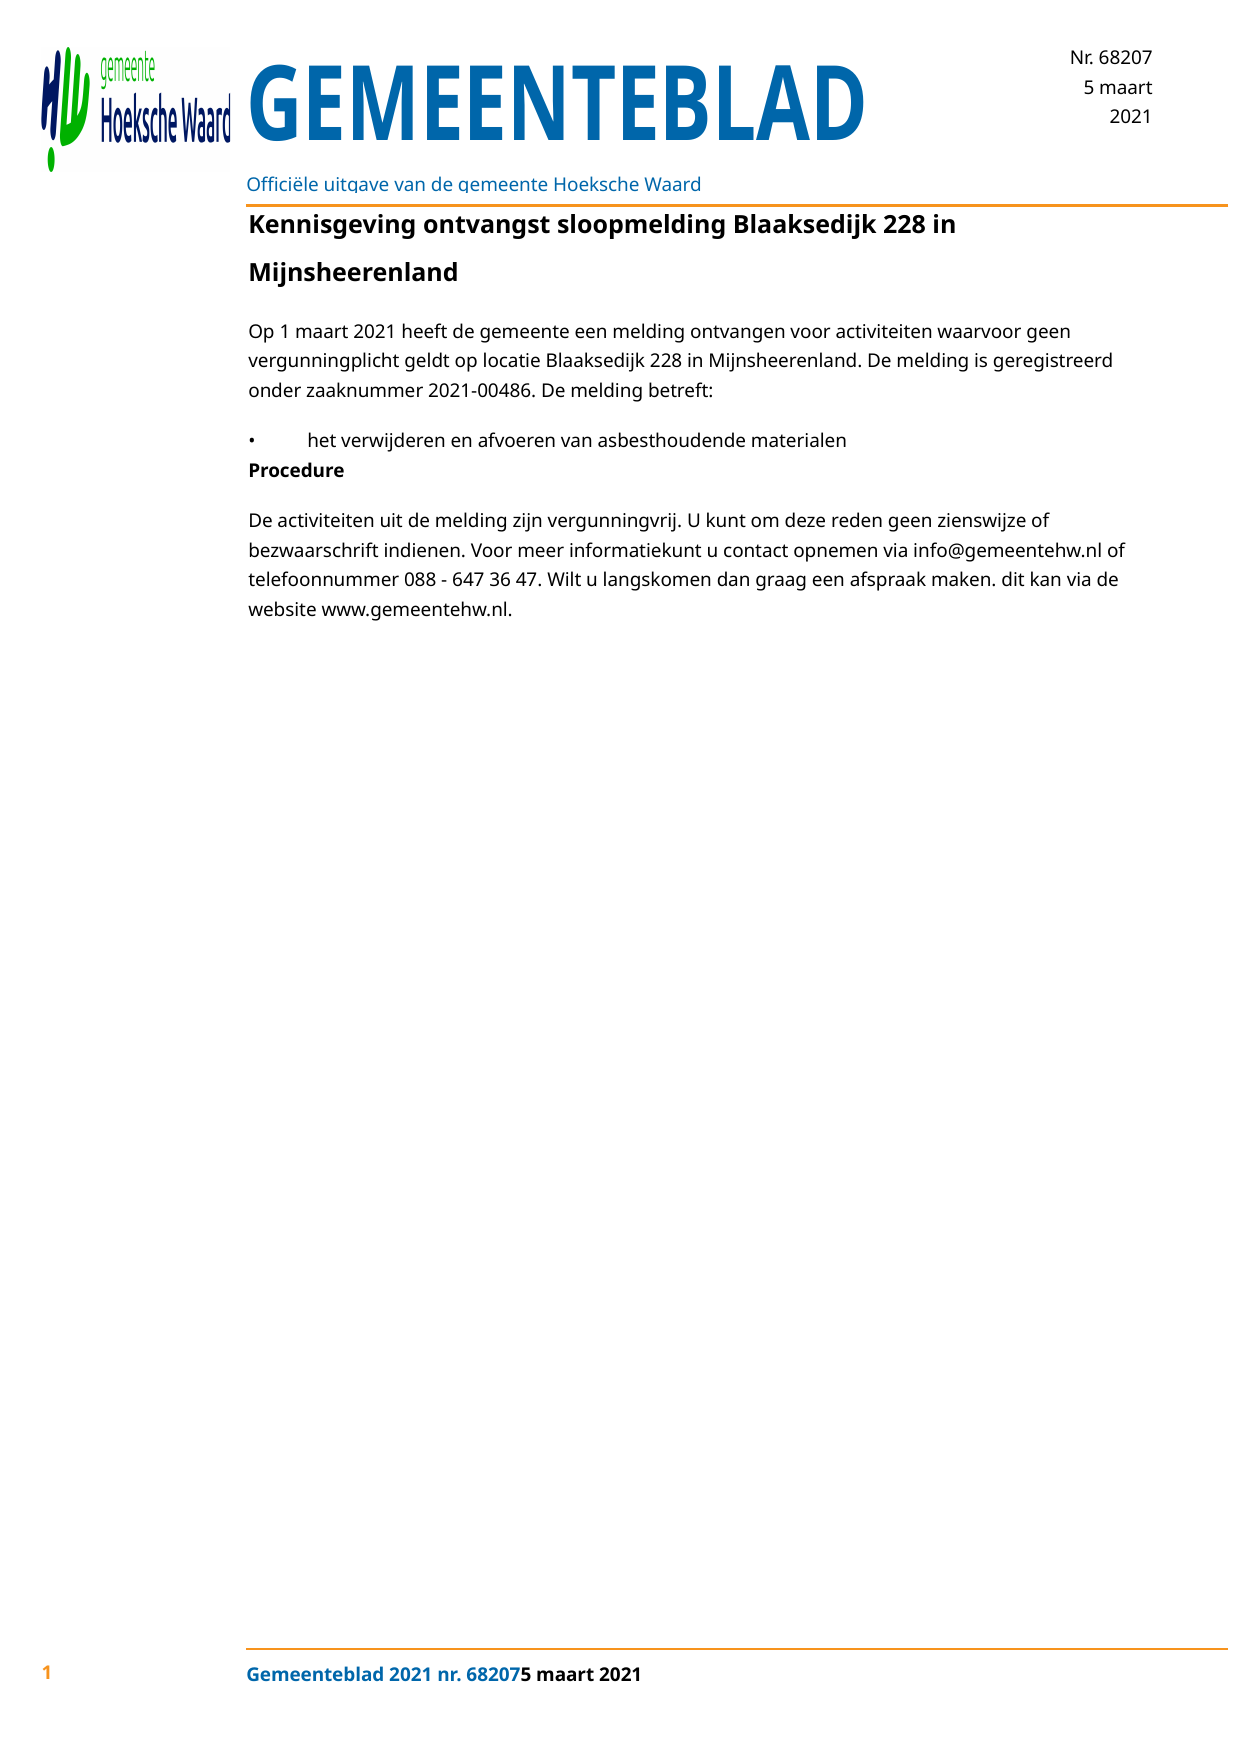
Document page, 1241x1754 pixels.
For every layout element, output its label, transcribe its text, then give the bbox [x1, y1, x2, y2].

picture [41, 47, 231, 172]
text De activiteiten uit de melding zijn vergunningvrij. U kunt om deze reden geen zienswijze of bezwaarschrift indienen. Voor meer informatiekunt u contact opnemen via info@gemeentehw.nl of telefoonnummer 088 - 647 36 47. Wilt u langskomen dan graag een afspraak maken. dit kan via de website www.gemeentehw.nl. [248, 507, 1152, 622]
text Procedure [248, 457, 1152, 483]
text Op 1 maart 2021 heeft de gemeente een melding ontvangen voor activiteiten waarvoor geen vergunningplicht geldt op locatie Blaaksedijk 228 in Mijnsheerenland. De melding is geregistreerd onder zaaknummer 2021-00486. De melding betreft: [248, 318, 1152, 403]
text Kennisgeving ontvangst sloopmelding Blaaksedijk 228 in Mijnsheerenland [248, 207, 1152, 288]
list het verwijderen en afvoeren van asbesthoudende materialen [248, 427, 1152, 453]
